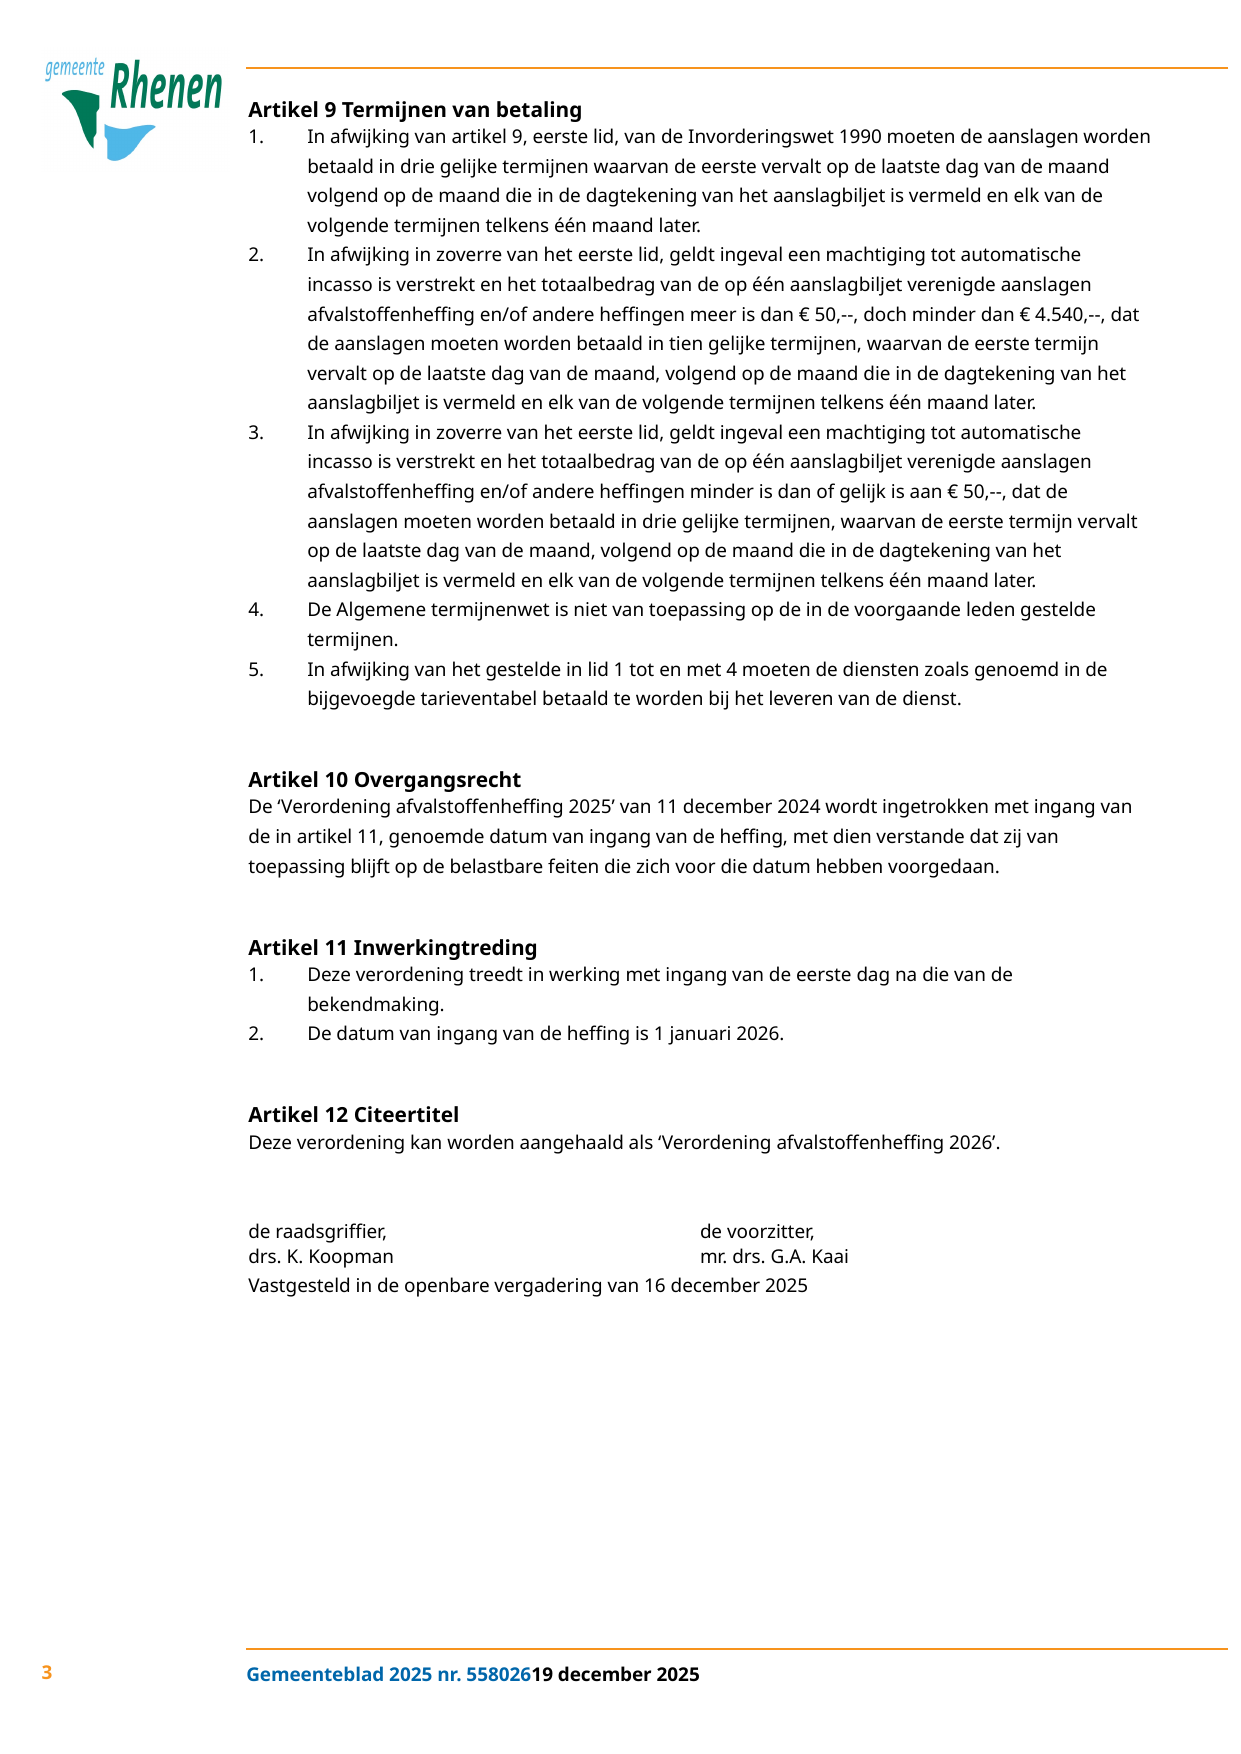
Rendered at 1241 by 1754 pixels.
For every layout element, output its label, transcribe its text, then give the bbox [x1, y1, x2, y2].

text De ‘Verordening afvalstoffenheffing 2025’ van 11 december 2024 wordt ingetrokken met ingang van de in artikel 11, genoemde datum van ingang van de heffing, met dien verstande dat zij van toepassing blijft op de belastbare feiten die zich voor die datum hebben voorgedaan. [248, 794, 1152, 879]
list In afwijking in zoverre van het eerste lid, geldt ingeval een machtiging tot automatische incasso is verstrekt en het totaalbedrag van de op één aanslagbiljet verenigde aanslagen afvalstoffenheffing en/of andere heffingen minder is dan of gelijk is aan € 50,--, dat de aanslagen moeten worden betaald in drie gelijke termijnen, waarvan de eerste termijn vervalt op de laatste dag van de maand, volgend op de maand die in de dagtekening van het aanslagbiljet is vermeld en elk van de volgende termijnen telkens één maand later. [248, 419, 1152, 593]
text Deze verordening kan worden aangehaald als ‘Verordening afvalstoffenheffing 2026’. [248, 1129, 1152, 1155]
list De datum van ingang van de heffing is 1 januari 2026. [248, 1021, 1152, 1046]
text Artikel 9 Termijnen van betaling [248, 95, 1152, 123]
list De Algemene termijnenwet is niet van toepassing op de in de voorgaande leden gestelde termijnen. [248, 597, 1152, 652]
table_cell mr. drs. G.A. Kaai [700, 1244, 1152, 1269]
picture [41, 47, 231, 172]
text Artikel 11 Inwerkingtreding [248, 933, 1152, 961]
table_header de raadsgriffier, [248, 1218, 700, 1243]
table_cell drs. K. Koopman [248, 1244, 700, 1269]
text Vastgesteld in de openbare vergadering van 16 december 2025 [248, 1272, 1152, 1298]
list In afwijking van artikel 9, eerste lid, van de Invorderingswet 1990 moeten de aanslagen worden betaald in drie gelijke termijnen waarvan de eerste vervalt op de laatste dag van de maand volgend op de maand die in de dagtekening van het aanslagbiljet is vermeld en elk van de volgende termijnen telkens één maand later. [248, 123, 1152, 238]
list In afwijking van het gestelde in lid 1 tot en met 4 moeten de diensten zoals genoemd in de bijgevoegde tarieventabel betaald te worden bij het leveren van de dienst. [248, 656, 1152, 711]
text Artikel 12 Citeertitel [248, 1101, 1152, 1129]
text Artikel 10 Overgangsrecht [248, 765, 1152, 794]
table_header de voorzitter, [700, 1218, 1152, 1243]
list In afwijking in zoverre van het eerste lid, geldt ingeval een machtiging tot automatische incasso is verstrekt en het totaalbedrag van de op één aanslagbiljet verenigde aanslagen afvalstoffenheffing en/of andere heffingen meer is dan € 50,--, doch minder dan € 4.540,--, dat de aanslagen moeten worden betaald in tien gelijke termijnen, waarvan de eerste termijn vervalt op de laatste dag van de maand, volgend op de maand die in de dagtekening van het aanslagbiljet is vermeld en elk van de volgende termijnen telkens één maand later. [248, 242, 1152, 415]
list Deze verordening treedt in werking met ingang van de eerste dag na die van de bekendmaking. [248, 961, 1152, 1017]
